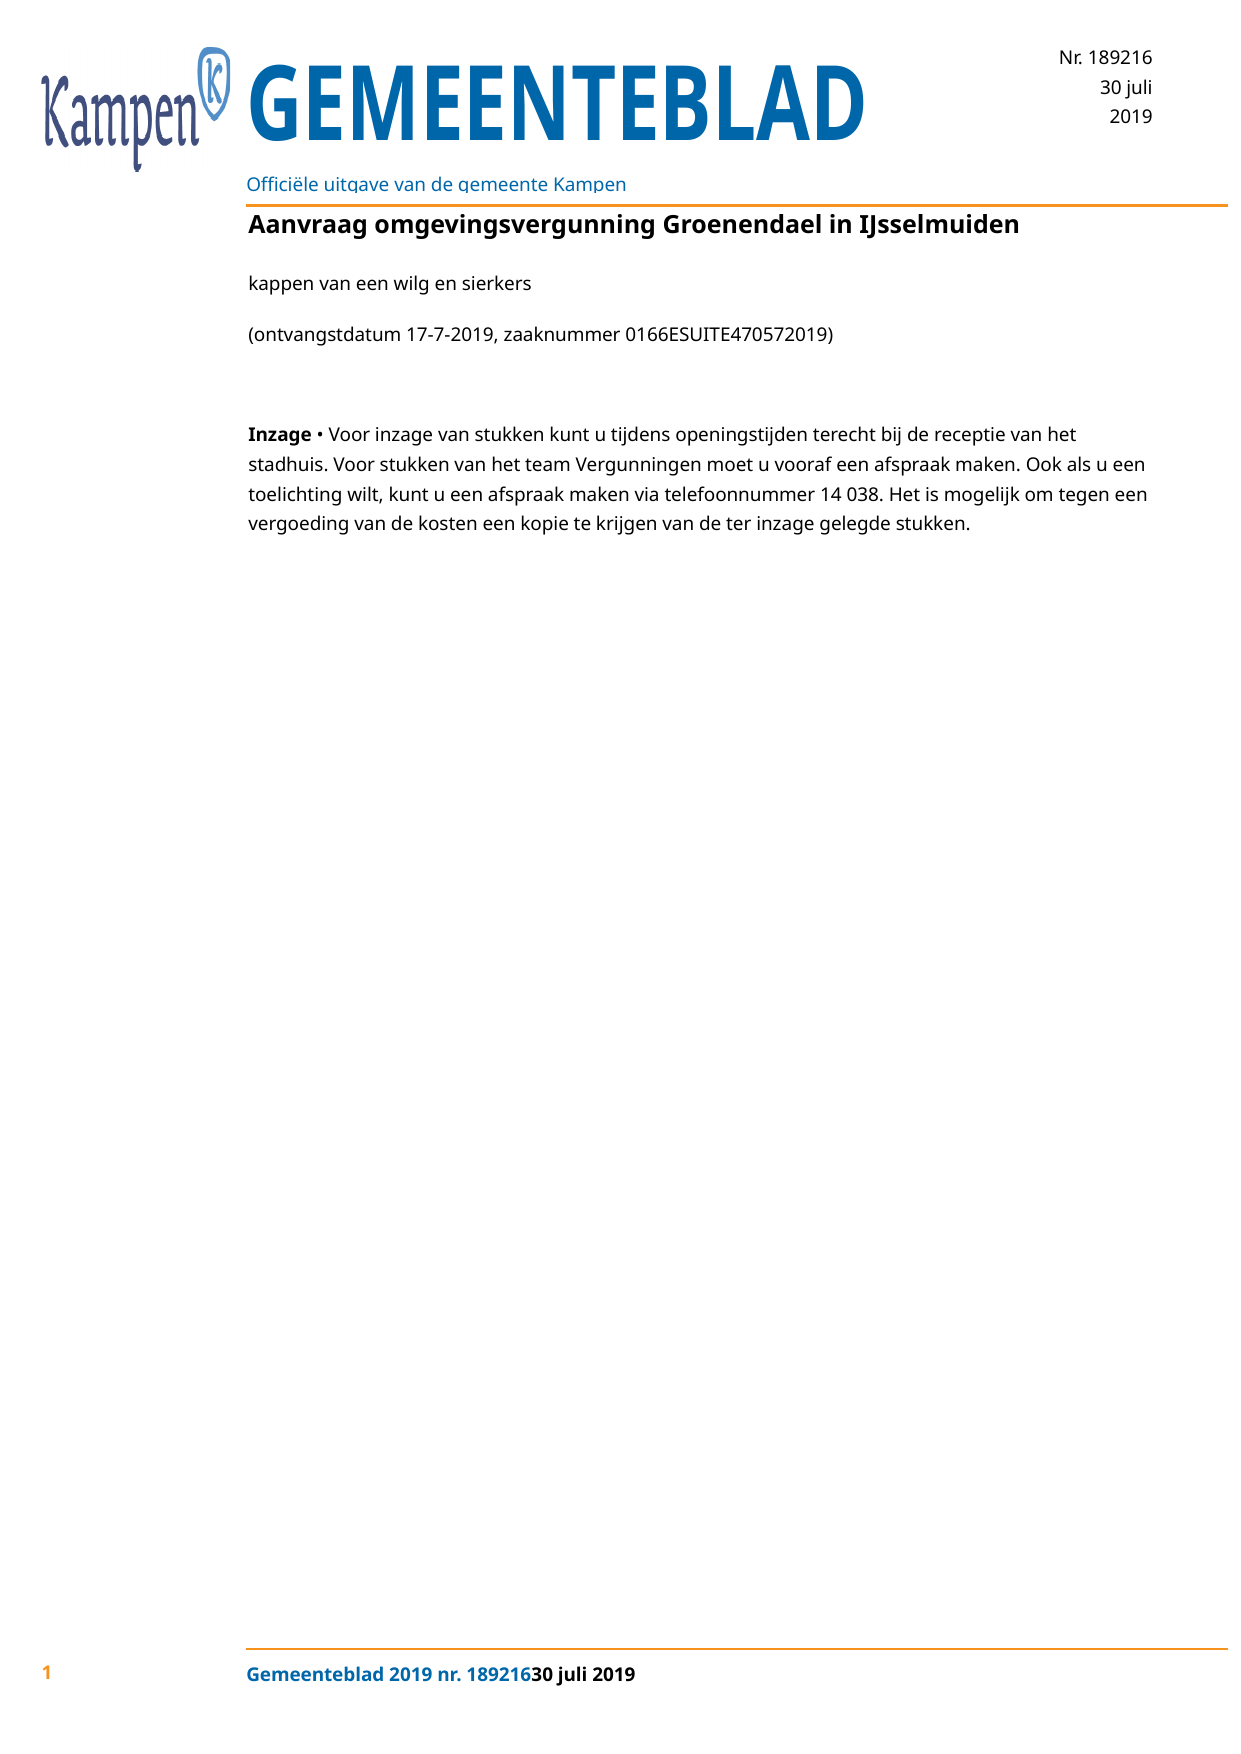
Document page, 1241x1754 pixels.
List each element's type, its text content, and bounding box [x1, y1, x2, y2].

text kappen van een wilg en sierkers [248, 270, 1152, 296]
text Inzage • Voor inzage van stukken kunt u tijdens openingstijden terecht bij de receptie van het stadhuis. Voor stukken van het team Vergunningen moet u vooraf een afspraak maken. Ook als u een toelichting wilt, kunt u een afspraak maken via telefoonnummer 14 038. Het is mogelijk om tegen een vergoeding van de kosten een kopie te krijgen van de ter inzage gelegde stukken. [248, 422, 1152, 536]
text (ontvangstdatum 17-7-2019, zaaknummer 0166ESUITE470572019) [248, 321, 1152, 346]
picture [41, 47, 231, 172]
text Aanvraag omgevingsvergunning Groenendael in IJsselmuiden [248, 207, 1152, 241]
